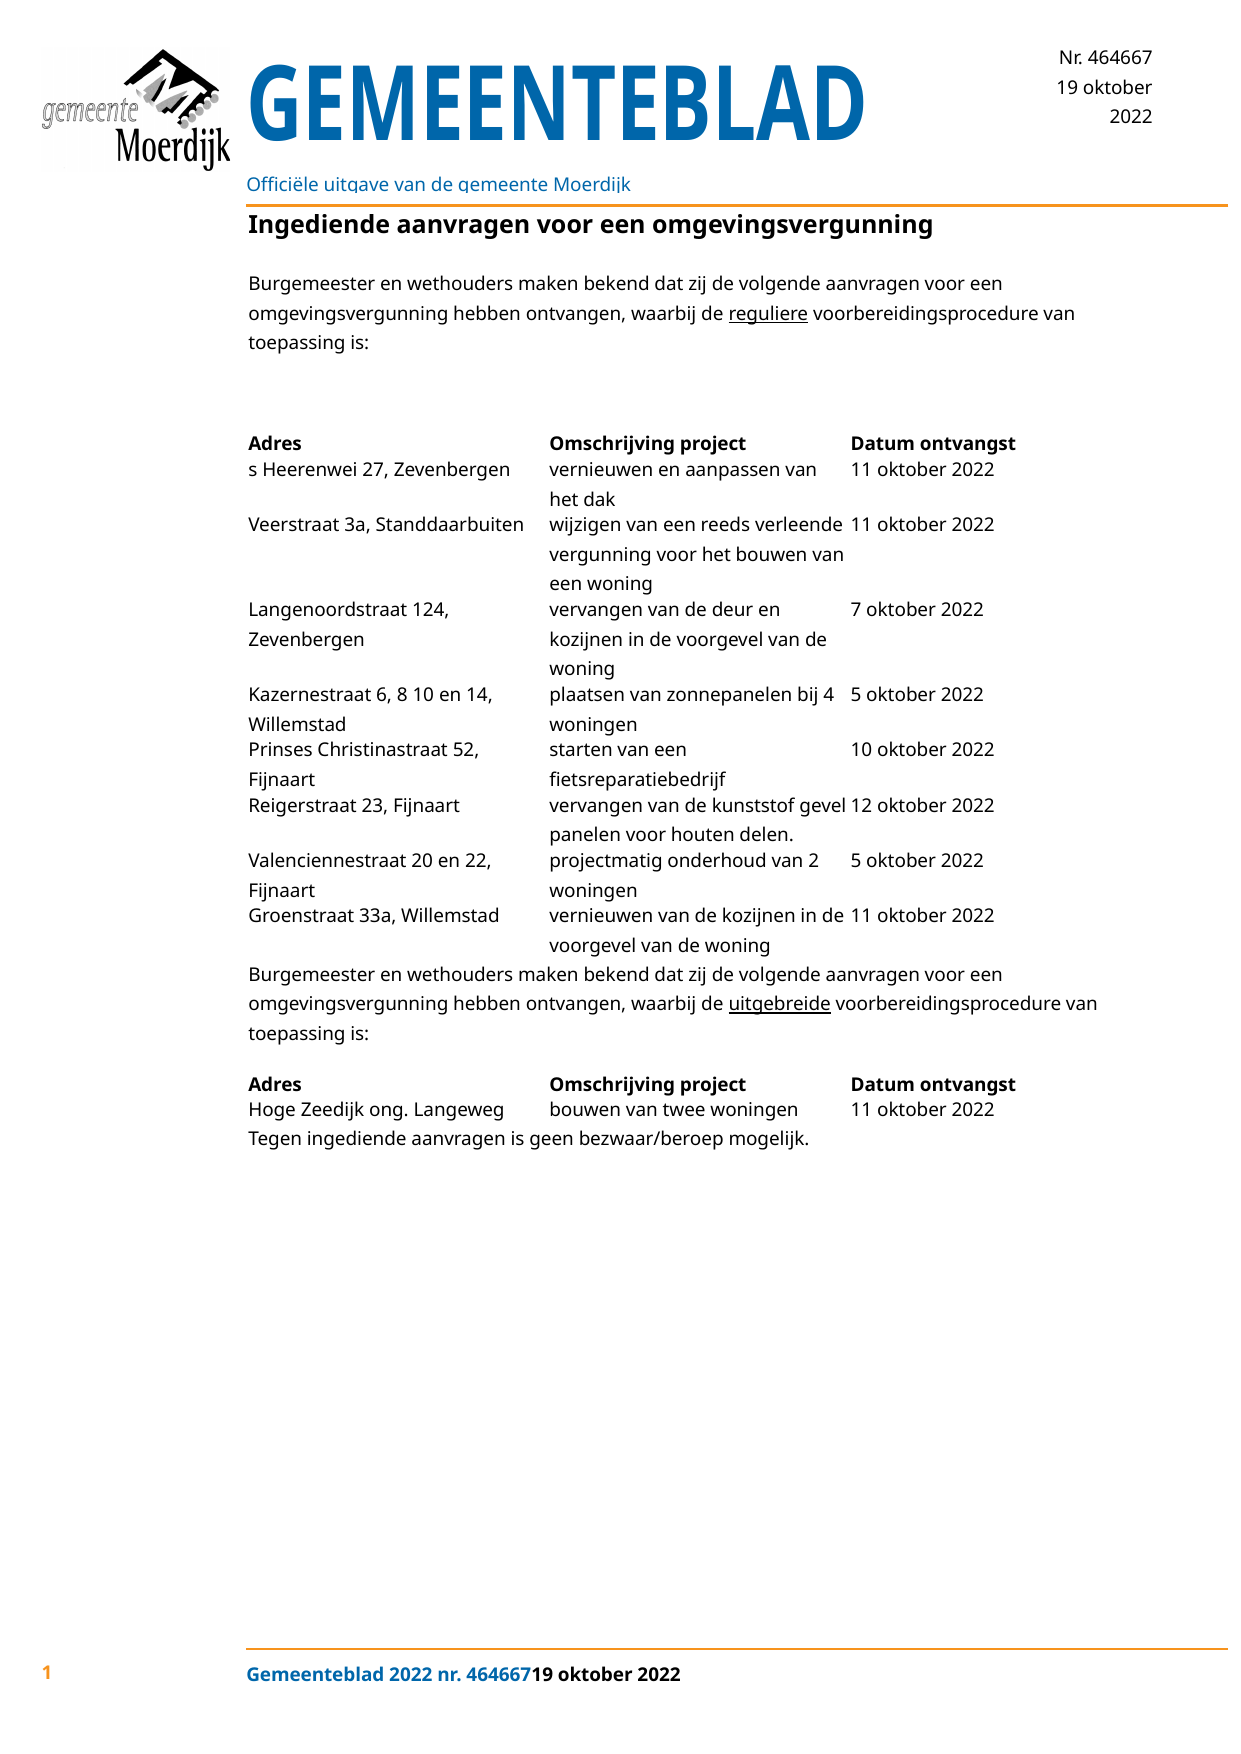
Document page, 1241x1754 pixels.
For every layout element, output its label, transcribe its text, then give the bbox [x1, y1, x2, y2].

table_cell 5 oktober 2022 [850, 681, 1152, 737]
table_cell starten van een fietsreparatiebedrijf [549, 737, 850, 792]
table_cell vervangen van de deur en kozijnen in de voorgevel van de woning [549, 596, 850, 681]
table_cell Langenoordstraat 124, Zevenbergen [248, 596, 549, 681]
table_cell projectmatig onderhoud van 2 woningen [549, 847, 850, 902]
table_cell bouwen van twee woningen [549, 1096, 850, 1122]
table_cell 7 oktober 2022 [850, 596, 1152, 681]
table_cell 5 oktober 2022 [850, 847, 1152, 902]
table_cell 11 oktober 2022 [850, 1096, 1152, 1122]
table_header Datum ontvangst [850, 430, 1152, 456]
table_header Adres [248, 1071, 549, 1096]
table_cell vernieuwen van de kozijnen in de voorgevel van de woning [549, 903, 850, 958]
table_header Omschrijving project [549, 1071, 850, 1096]
table_cell plaatsen van zonnepanelen bij 4 woningen [549, 681, 850, 737]
table_cell Valenciennestraat 20 en 22, Fijnaart [248, 847, 549, 902]
text Burgemeester en wethouders maken bekend dat zij de volgende aanvragen voor een omgevingsvergunning hebben ontvangen, waarbij de uitgebreide voorbereidingsprocedure van toepassing is: [248, 961, 1152, 1046]
table_cell 10 oktober 2022 [850, 737, 1152, 792]
table_cell vervangen van de kunststof gevel panelen voor houten delen. [549, 792, 850, 847]
picture [41, 47, 231, 172]
table_cell 12 oktober 2022 [850, 792, 1152, 847]
table_header Datum ontvangst [850, 1071, 1152, 1096]
text Burgemeester en wethouders maken bekend dat zij de volgende aanvragen voor een omgevingsvergunning hebben ontvangen, waarbij de reguliere voorbereidingsprocedure van toepassing is: [248, 270, 1152, 355]
table_cell s Heerenwei 27, Zevenbergen [248, 456, 549, 511]
table_header Omschrijving project [549, 430, 850, 456]
table_cell Reigerstraat 23, Fijnaart [248, 792, 549, 847]
text Ingediende aanvragen voor een omgevingsvergunning [248, 207, 1152, 241]
table_cell Veerstraat 3a, Standdaarbuiten [248, 511, 549, 596]
table_cell vernieuwen en aanpassen van het dak [549, 456, 850, 511]
table_cell 11 oktober 2022 [850, 511, 1152, 596]
table_cell Prinses Christinastraat 52, Fijnaart [248, 737, 549, 792]
table_cell wijzigen van een reeds verleende vergunning voor het bouwen van een woning [549, 511, 850, 596]
text Tegen ingediende aanvragen is geen bezwaar/beroep mogelijk. [248, 1125, 1152, 1151]
table_cell Hoge Zeedijk ong. Langeweg [248, 1096, 549, 1122]
table_cell 11 oktober 2022 [850, 903, 1152, 958]
table_header Adres [248, 430, 549, 456]
table_cell 11 oktober 2022 [850, 456, 1152, 511]
table_cell Groenstraat 33a, Willemstad [248, 903, 549, 958]
table_cell Kazernestraat 6, 8 10 en 14, Willemstad [248, 681, 549, 737]
